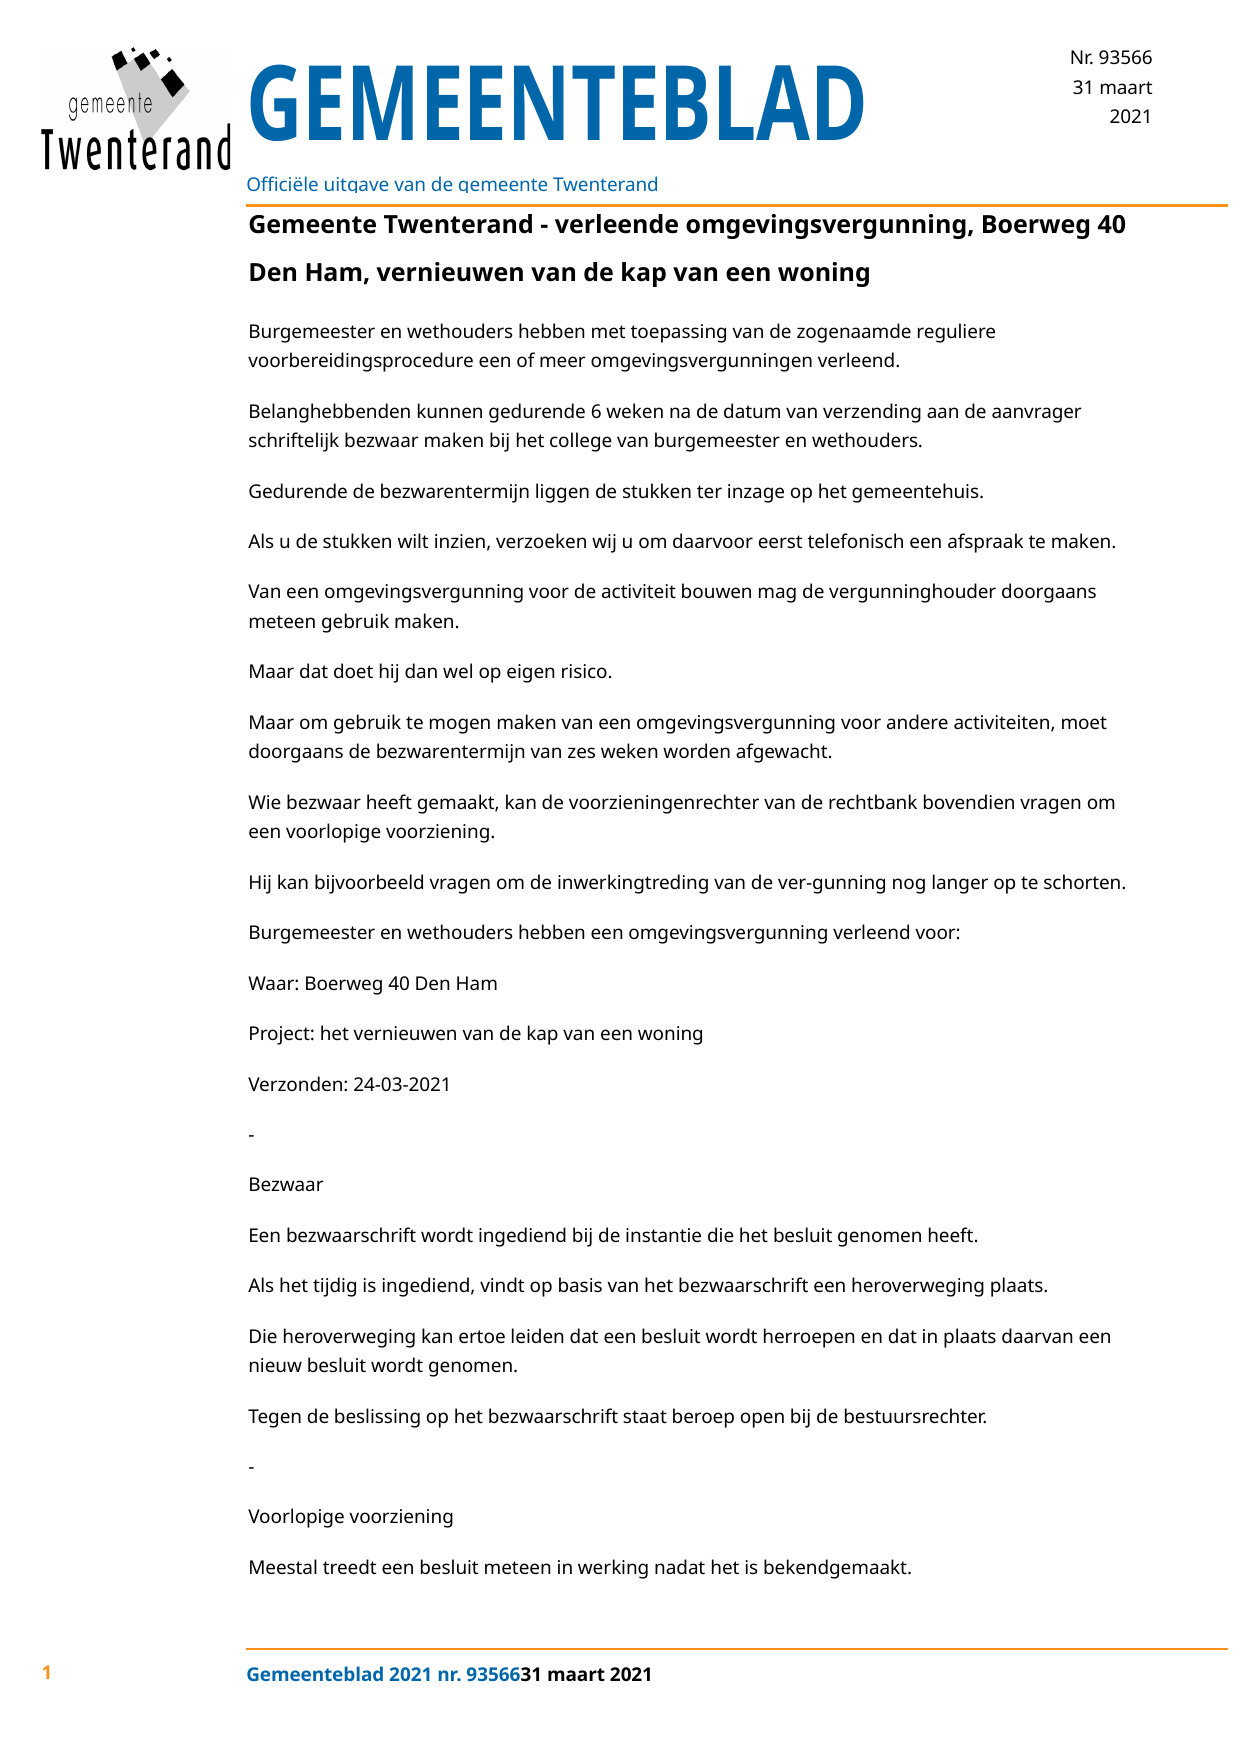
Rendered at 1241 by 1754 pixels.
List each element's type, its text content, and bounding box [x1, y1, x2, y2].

text Als u de stukken wilt inzien, verzoeken wij u om daarvoor eerst telefonisch een afspraak te maken. [248, 528, 1152, 554]
text Meestal treedt een besluit meteen in werking nadat het is bekendgemaakt. [248, 1554, 1152, 1580]
text Gedurende de bezwarentermijn liggen de stukken ter inzage op het gemeentehuis. [248, 478, 1152, 504]
text Voorlopige voorziening [248, 1504, 1152, 1529]
text Wie bezwaar heeft gemaakt, kan de voorzieningenrechter van de rechtbank bovendien vragen om een voorlopige voorziening. [248, 789, 1152, 844]
text Gemeente Twenterand - verleende omgevingsvergunning, Boerweg 40 Den Ham, vernieuwen van de kap van een woning [248, 207, 1152, 288]
text Burgemeester en wethouders hebben met toepassing van de zogenaamde reguliere voorbereidingsprocedure een of meer omgevingsvergunningen verleend. [248, 318, 1152, 373]
picture [41, 47, 231, 172]
text Die heroverweging kan ertoe leiden dat een besluit wordt herroepen en dat in plaats daarvan een nieuw besluit wordt genomen. [248, 1323, 1152, 1378]
text Als het tijdig is ingediend, vindt op basis van het bezwaarschrift een heroverweging plaats. [248, 1272, 1152, 1298]
text Burgemeester en wethouders hebben een omgevingsvergunning verleend voor: [248, 919, 1152, 945]
text Maar dat doet hij dan wel op eigen risico. [248, 659, 1152, 684]
text Van een omgevingsvergunning voor de activiteit bouwen mag de vergunninghouder doorgaans meteen gebruik maken. [248, 579, 1152, 634]
text Maar om gebruik te mogen maken van een omgevingsvergunning voor andere activiteiten, moet doorgaans de bezwarentermijn van zes weken worden afgewacht. [248, 709, 1152, 764]
text Project: het vernieuwen van de kap van een woning [248, 1020, 1152, 1046]
text Waar: Boerweg 40 Den Ham [248, 970, 1152, 996]
text - [248, 1121, 1152, 1147]
text Een bezwaarschrift wordt ingediend bij de instantie die het besluit genomen heeft. [248, 1222, 1152, 1248]
text Tegen de beslissing op het bezwaarschrift staat beroep open bij de bestuursrechter. [248, 1403, 1152, 1429]
text Belanghebbenden kunnen gedurende 6 weken na de datum van verzending aan de aanvrager schriftelijk bezwaar maken bij het college van burgemeester en wethouders. [248, 398, 1152, 453]
text Verzonden: 24-03-2021 [248, 1071, 1152, 1097]
text Bezwaar [248, 1172, 1152, 1197]
text - [248, 1453, 1152, 1479]
text Hij kan bijvoorbeeld vragen om de inwerkingtreding van de ver-gunning nog langer op te schorten. [248, 869, 1152, 895]
